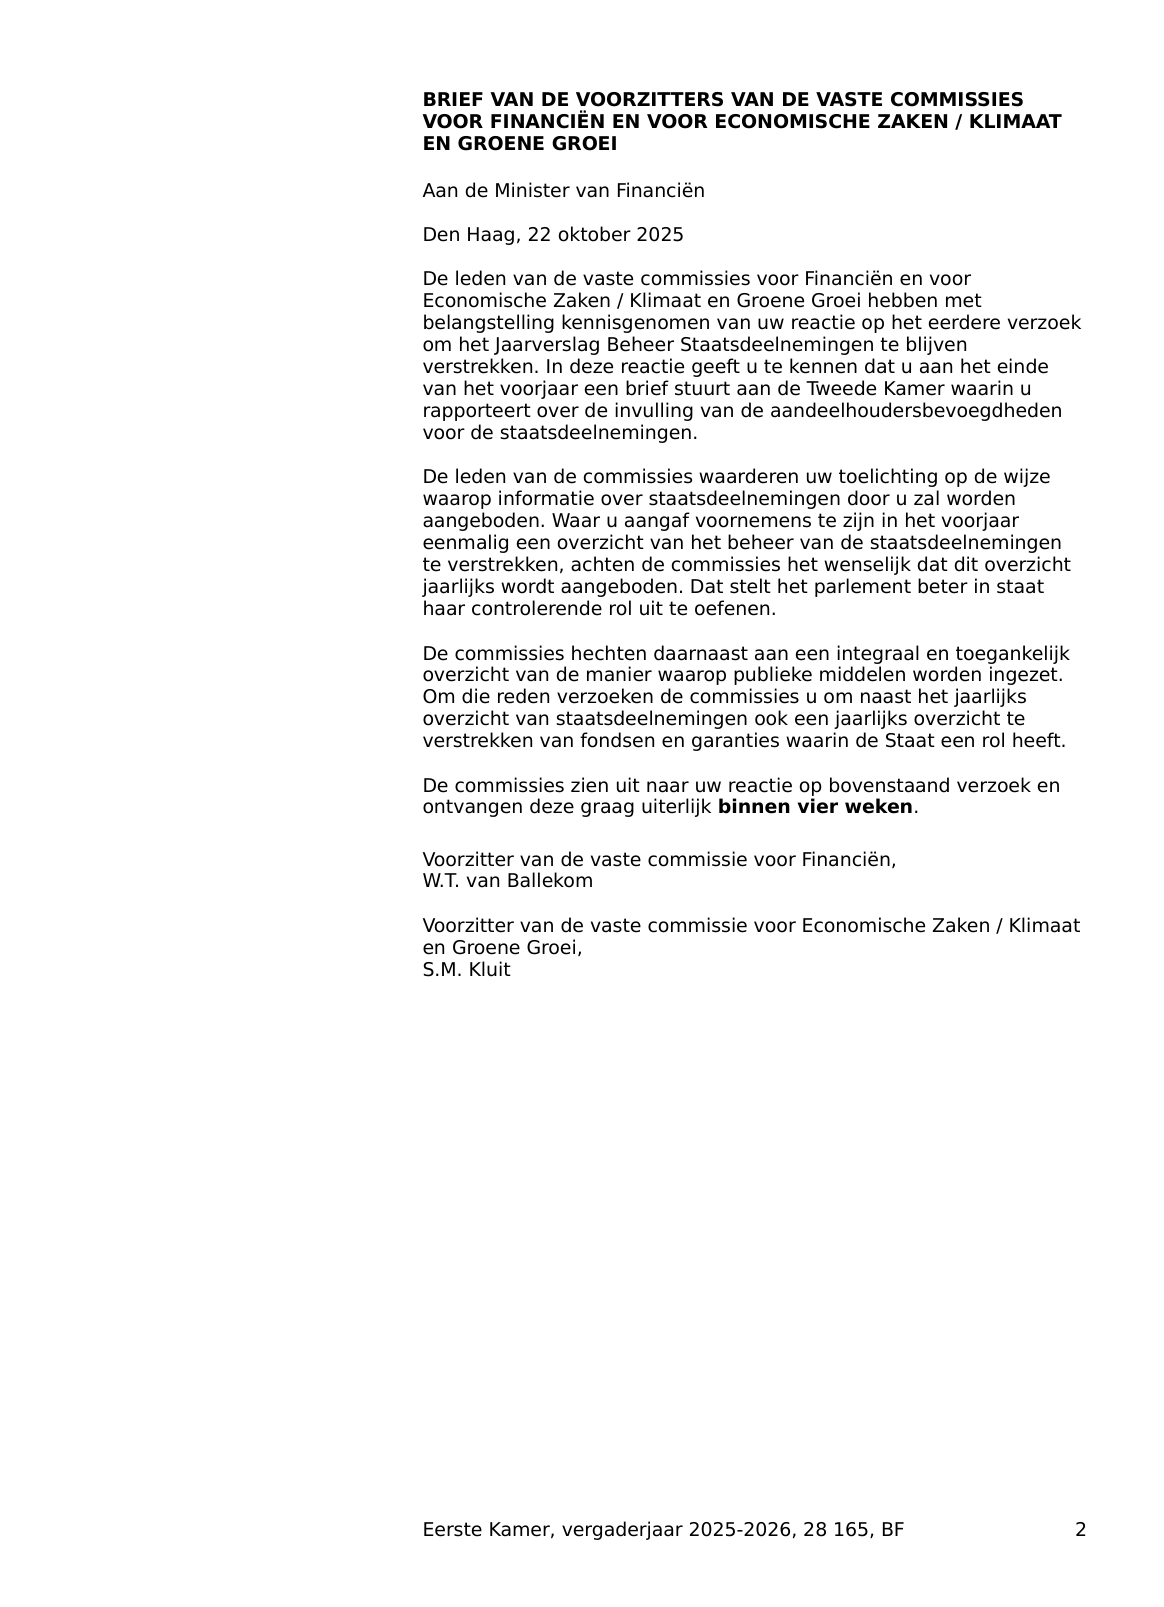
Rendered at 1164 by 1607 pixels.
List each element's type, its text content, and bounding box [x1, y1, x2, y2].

text Voorzitter van de vaste commissie voor Financiën, W.T. van Ballekom [422, 848, 1087, 892]
text De leden van de vaste commissies voor Financiën en voor Economische Zaken / Klimaat en Groene Groei hebben met belangstelling kennisgenomen van uw reactie op het eerdere verzoek om het Jaarverslag Beheer Staatsdeelnemingen te blijven verstrekken. In deze reactie geeft u te kennen dat u aan het einde van het voorjaar een brief stuurt aan de Tweede Kamer waarin u rapporteert over de invulling van de aandeelhoudersbevoegdheden voor de staatsdeelnemingen. [422, 268, 1087, 444]
subtitle BRIEF VAN DE VOORZITTERS VAN DE VASTE COMMISSIES VOOR FINANCIËN EN VOOR ECONOMISCHE ZAKEN / KLIMAAT EN GROENE GROEI [422, 89, 1087, 155]
text De commissies hechten daarnaast aan een integraal en toegankelijk overzicht van de manier waarop publieke middelen worden ingezet. Om die reden verzoeken de commissies u om naast het jaarlijks overzicht van staatsdeelnemingen ook een jaarlijks overzicht te verstrekken van fondsen en garanties waarin de Staat een rol heeft. [422, 642, 1087, 752]
text Voorzitter van de vaste commissie voor Economische Zaken / Klimaat en Groene Groei, S.M. Kluit [422, 914, 1087, 981]
text De leden van de commissies waarderen uw toelichting op de wijze waarop informatie over staatsdeelnemingen door u zal worden aangeboden. Waar u aangaf voornemens te zijn in het voorjaar eenmalig een overzicht van het beheer van de staatsdeelnemingen te verstrekken, achten de commissies het wenselijk dat dit overzicht jaarlijks wordt aangeboden. Dat stelt het parlement beter in staat haar controlerende rol uit te oefenen. [422, 466, 1087, 620]
text Aan de Minister van Financiën [422, 180, 1087, 202]
text Den Haag, 22 oktober 2025 [422, 224, 1087, 246]
text De commissies zien uit naar uw reactie op bovenstaand verzoek en ontvangen deze graag uiterlijk binnen vier weken. [422, 774, 1087, 818]
